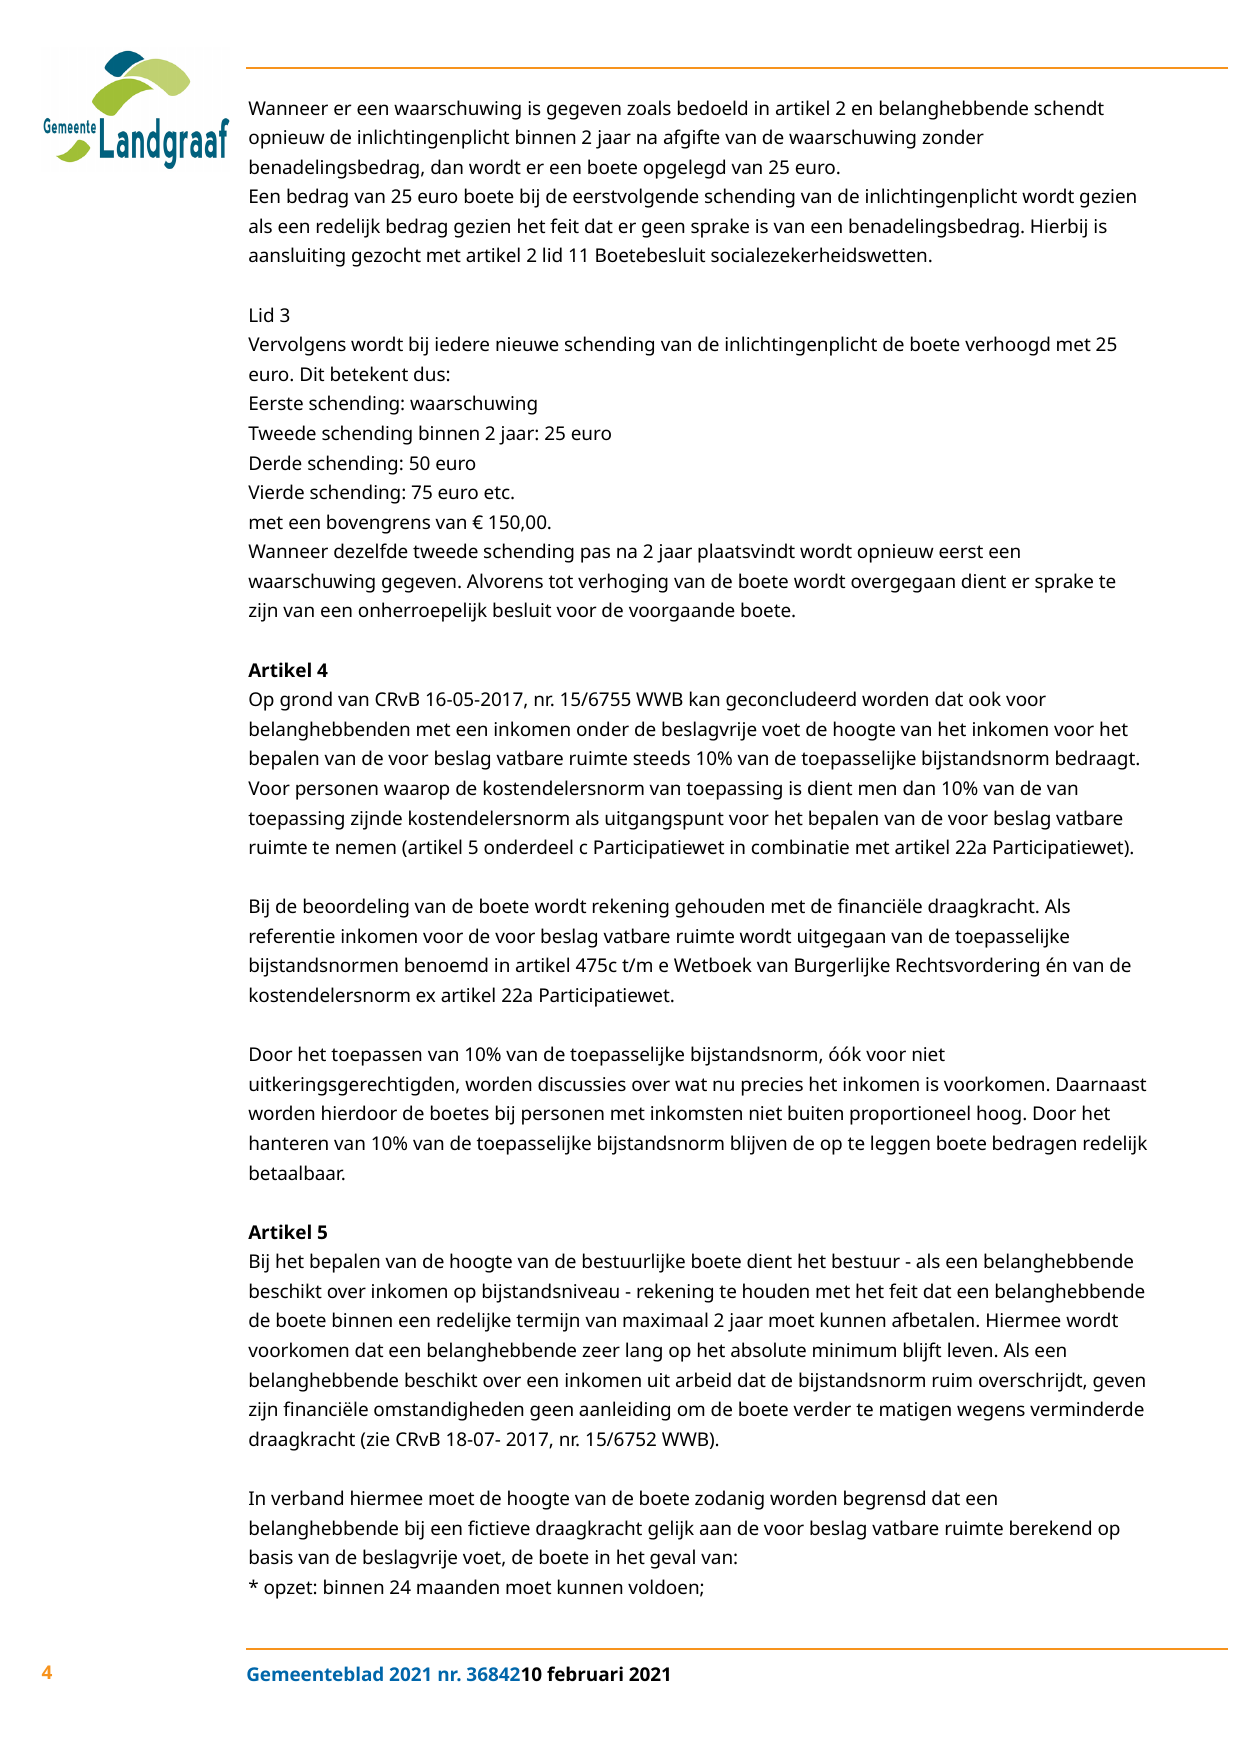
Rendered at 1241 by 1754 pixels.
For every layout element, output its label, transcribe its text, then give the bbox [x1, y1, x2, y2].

text Tweede schending binnen 2 jaar: 25 euro [248, 420, 1152, 446]
text Artikel 5 [248, 1219, 1152, 1245]
text Eerste schending: waarschuwing [248, 391, 1152, 416]
text Vervolgens wordt bij iedere nieuwe schending van de inlichtingenplicht de boete verhoogd met 25 euro. Dit betekent dus: [248, 331, 1152, 387]
text Bij het bepalen van de hoogte van de bestuurlijke boete dient het bestuur - als een belanghebbende beschikt over inkomen op bijstandsniveau - rekening te houden met het feit dat een belanghebbende de boete binnen een redelijke termijn van maximaal 2 jaar moet kunnen afbetalen. Hiermee wordt voorkomen dat een belanghebbende zeer lang op het absolute minimum blijft leven. Als een belanghebbende beschikt over een inkomen uit arbeid dat de bijstandsnorm ruim overschrijdt, geven zijn financiële omstandigheden geen aanleiding om de boete verder te matigen wegens verminderde draagkracht (zie CRvB 18-07- 2017, nr. 15/6752 WWB). [248, 1248, 1152, 1452]
text Derde schending: 50 euro [248, 450, 1152, 476]
text Lid 3 [248, 302, 1152, 328]
text * opzet: binnen 24 maanden moet kunnen voldoen; [248, 1574, 1152, 1600]
text met een bovengrens van € 150,00. [248, 509, 1152, 535]
text Op grond van CRvB 16-05-2017, nr. 15/6755 WWB kan geconcludeerd worden dat ook voor belanghebbenden met een inkomen onder de beslagvrije voet de hoogte van het inkomen voor het bepalen van de voor beslag vatbare ruimte steeds 10% van de toepasselijke bijstandsnorm bedraagt. Voor personen waarop de kostendelersnorm van toepassing is dient men dan 10% van de van toepassing zijnde kostendelersnorm als uitgangspunt voor het bepalen van de voor beslag vatbare ruimte te nemen (artikel 5 onderdeel c Participatiewet in combinatie met artikel 22a Participatiewet). [248, 686, 1152, 860]
text In verband hiermee moet de hoogte van de boete zodanig worden begrensd dat een belanghebbende bij een fictieve draagkracht gelijk aan de voor beslag vatbare ruimte berekend op basis van de beslagvrije voet, de boete in het geval van: [248, 1485, 1152, 1570]
text Door het toepassen van 10% van de toepasselijke bijstandsnorm, óók voor niet uitkeringsgerechtigden, worden discussies over wat nu precies het inkomen is voorkomen. Daarnaast worden hierdoor de boetes bij personen met inkomsten niet buiten proportioneel hoog. Door het hanteren van 10% van de toepasselijke bijstandsnorm blijven de op te leggen boete bedragen redelijk betaalbaar. [248, 1041, 1152, 1186]
text Wanneer er een waarschuwing is gegeven zoals bedoeld in artikel 2 en belanghebbende schendt opnieuw de inlichtingenplicht binnen 2 jaar na afgifte van de waarschuwing zonder benadelingsbedrag, dan wordt er een boete opgelegd van 25 euro. [248, 95, 1152, 180]
text Vierde schending: 75 euro etc. [248, 479, 1152, 505]
text Een bedrag van 25 euro boete bij de eerstvolgende schending van de inlichtingenplicht wordt gezien als een redelijk bedrag gezien het feit dat er geen sprake is van een benadelingsbedrag. Hierbij is aansluiting gezocht met artikel 2 lid 11 Boetebesluit socialezekerheidswetten. [248, 183, 1152, 268]
text Artikel 4 [248, 657, 1152, 683]
text Wanneer dezelfde tweede schending pas na 2 jaar plaatsvindt wordt opnieuw eerst een waarschuwing gegeven. Alvorens tot verhoging van de boete wordt overgegaan dient er sprake te zijn van een onherroepelijk besluit voor de voorgaande boete. [248, 538, 1152, 623]
picture [41, 47, 231, 172]
text Bij de beoordeling van de boete wordt rekening gehouden met de financiële draagkracht. Als referentie inkomen voor de voor beslag vatbare ruimte wordt uitgegaan van de toepasselijke bijstandsnormen benoemd in artikel 475c t/m e Wetboek van Burgerlijke Rechtsvordering én van de kostendelersnorm ex artikel 22a Participatiewet. [248, 893, 1152, 1008]
